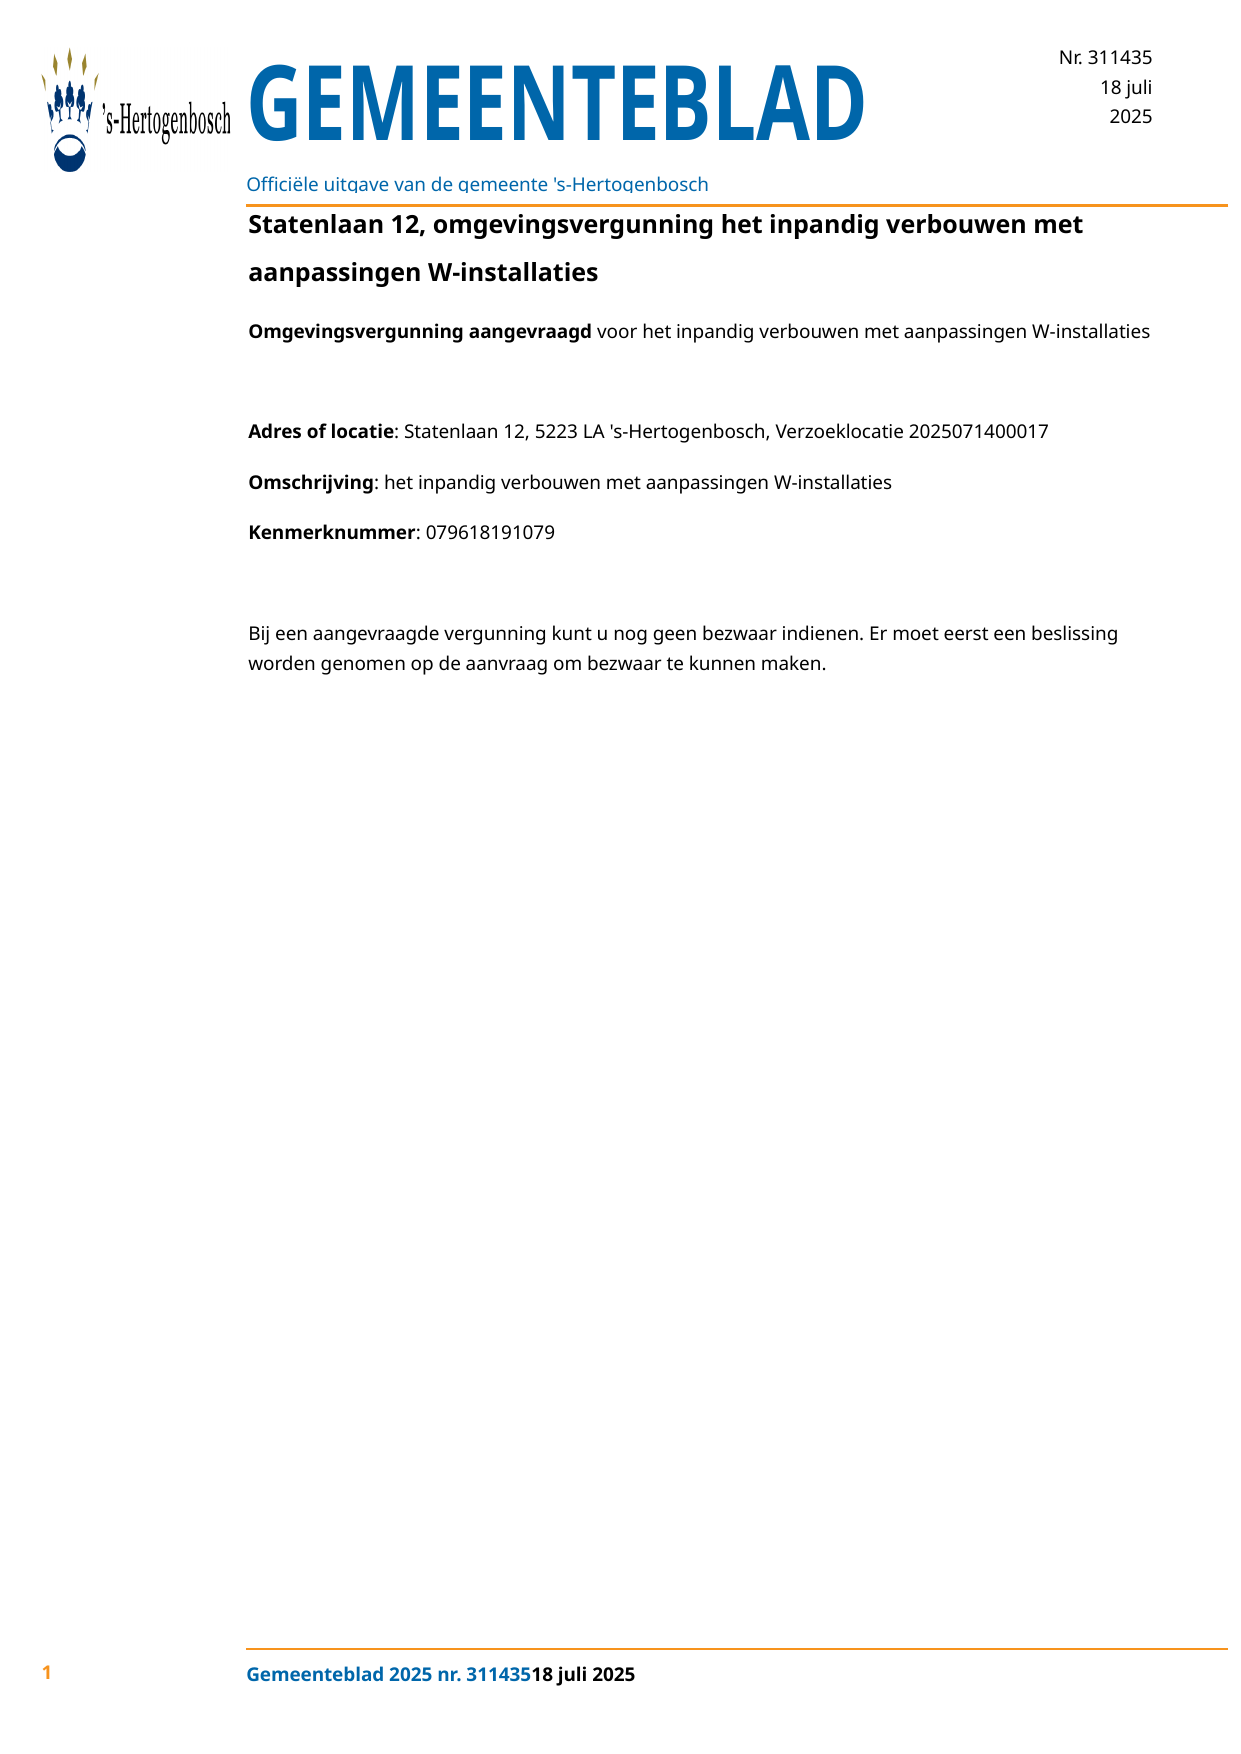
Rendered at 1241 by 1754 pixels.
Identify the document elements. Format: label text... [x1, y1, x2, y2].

text Omgevingsvergunning aangevraagd voor het inpandig verbouwen met aanpassingen W-installaties [248, 318, 1152, 344]
text Adres of locatie: Statenlaan 12, 5223 LA 's-Hertogenbosch, Verzoeklocatie 2025071400017 [248, 419, 1152, 444]
text Kenmerknummer: 079618191079 [248, 519, 1152, 545]
picture [41, 47, 231, 172]
text Statenlaan 12, omgevingsvergunning het inpandig verbouwen met aanpassingen W-installaties [248, 207, 1152, 288]
text Omschrijving: het inpandig verbouwen met aanpassingen W-installaties [248, 469, 1152, 495]
text Bij een aangevraagde vergunning kunt u nog geen bezwaar indienen. Er moet eerst een beslissing worden genomen op de aanvraag om bezwaar te kunnen maken. [248, 620, 1152, 676]
